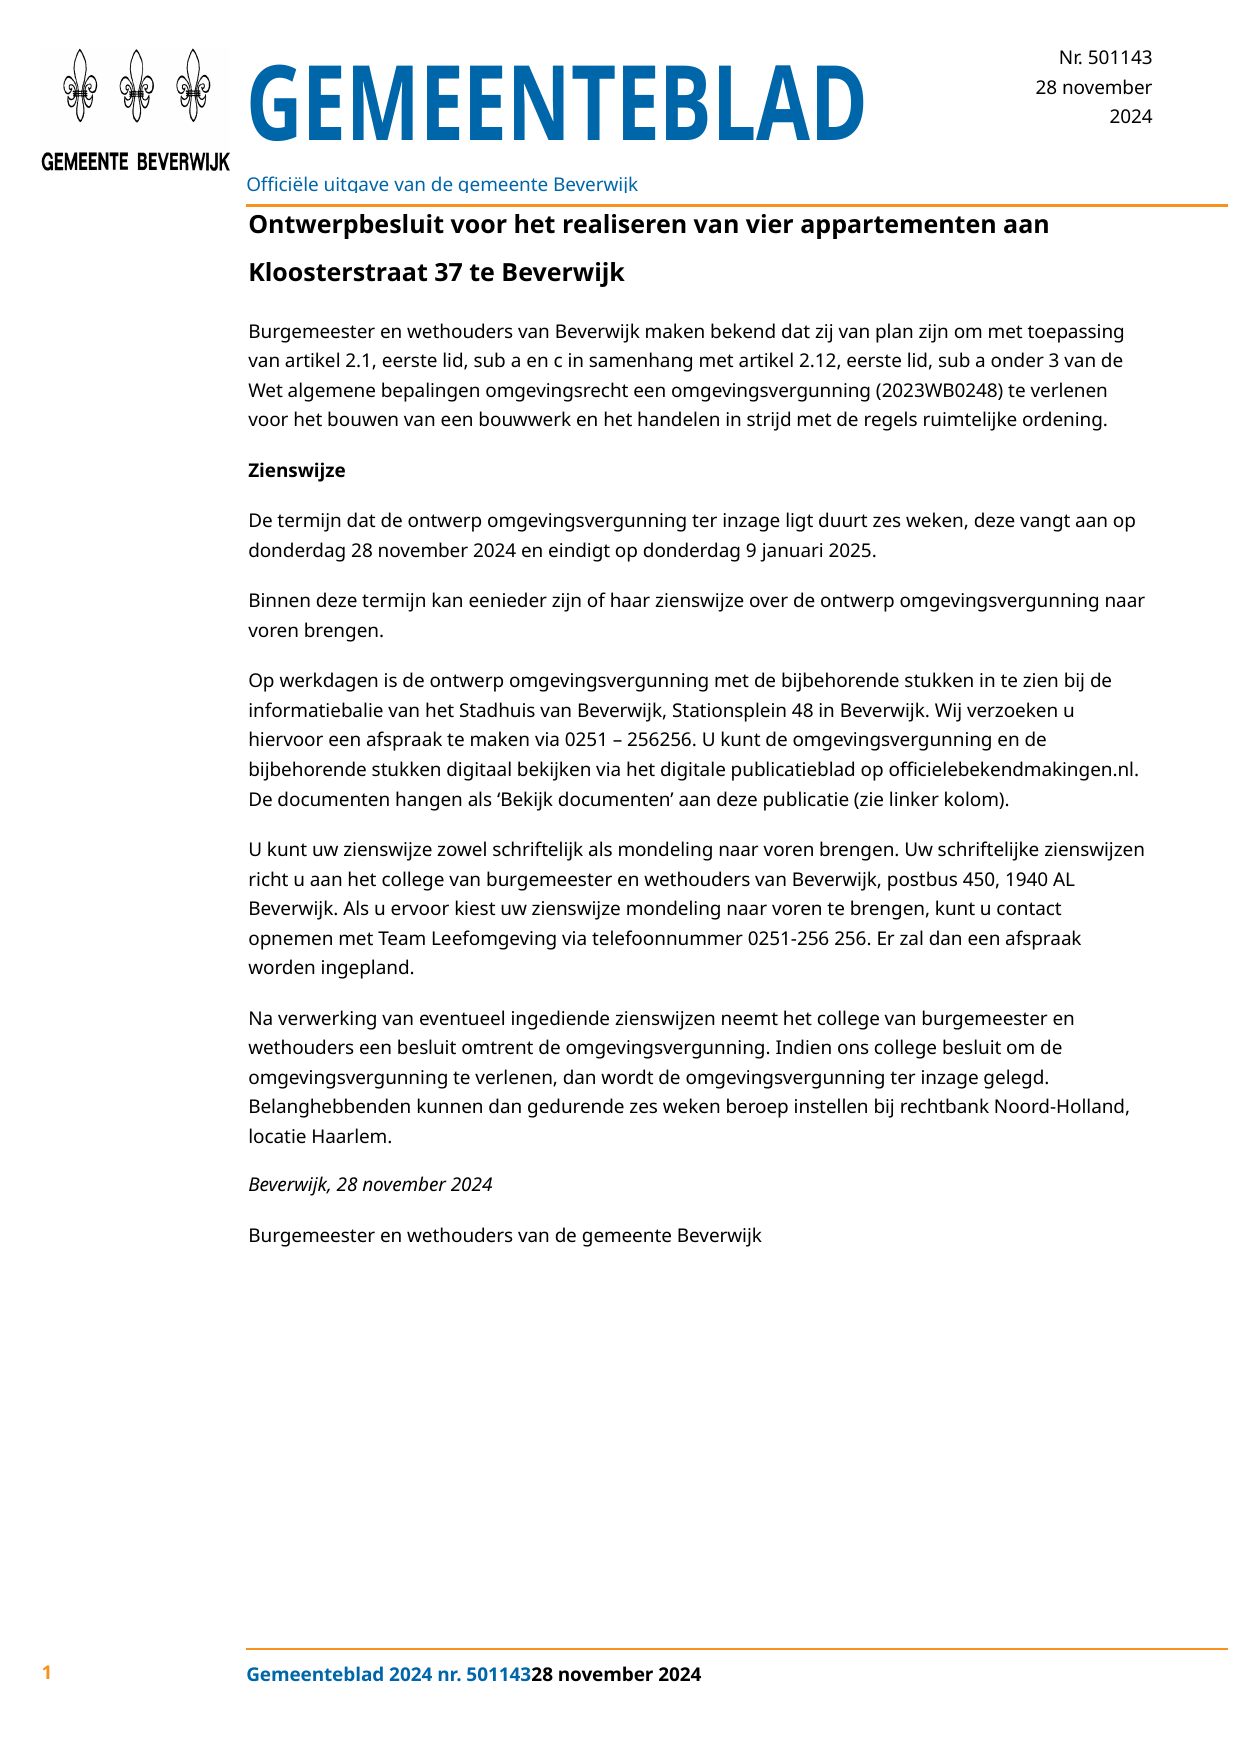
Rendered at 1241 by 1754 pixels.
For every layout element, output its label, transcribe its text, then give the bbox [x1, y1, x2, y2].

text Burgemeester en wethouders van Beverwijk maken bekend dat zij van plan zijn om met toepassing van artikel 2.1, eerste lid, sub a en c in samenhang met artikel 2.12, eerste lid, sub a onder 3 van de Wet algemene bepalingen omgevingsrecht een omgevingsvergunning (2023WB0248) te verlenen voor het bouwen van een bouwwerk en het handelen in strijd met de regels ruimtelijke ordening. [248, 318, 1152, 432]
text Ontwerpbesluit voor het realiseren van vier appartementen aan Kloosterstraat 37 te Beverwijk [248, 207, 1152, 288]
text Op werkdagen is de ontwerp omgevingsvergunning met de bijbehorende stukken in te zien bij de informatiebalie van het Stadhuis van Beverwijk, Stationsplein 48 in Beverwijk. Wij verzoeken u hiervoor een afspraak te maken via 0251 – 256256. U kunt de omgevingsvergunning en de bijbehorende stukken digitaal bekijken via het digitale publicatieblad op officielebekendmakingen.nl. De documenten hangen als ‘Bekijk documenten’ aan deze publicatie (zie linker kolom). [248, 667, 1152, 812]
text Na verwerking van eventueel ingediende zienswijzen neemt het college van burgemeester en wethouders een besluit omtrent de omgevingsvergunning. Indien ons college besluit om de omgevingsvergunning te verlenen, dan wordt de omgevingsvergunning ter inzage gelegd. Belanghebbenden kunnen dan gedurende zes weken beroep instellen bij rechtbank Noord-Holland, locatie Haarlem. [248, 1005, 1152, 1149]
text De termijn dat de ontwerp omgevingsvergunning ter inzage ligt duurt zes weken, deze vangt aan op donderdag 28 november 2024 en eindigt op donderdag 9 januari 2025. [248, 507, 1152, 563]
text Burgemeester en wethouders van de gemeente Beverwijk [248, 1223, 1152, 1248]
text U kunt uw zienswijze zowel schriftelijk als mondeling naar voren brengen. Uw schriftelijke zienswijzen richt u aan het college van burgemeester en wethouders van Beverwijk, postbus 450, 1940 AL Beverwijk. Als u ervoor kiest uw zienswijze mondeling naar voren te brengen, kunt u contact opnemen met Team Leefomgeving via telefoonnummer 0251-256 256. Er zal dan een afspraak worden ingepland. [248, 836, 1152, 980]
text Beverwijk, 28 november 2024 [248, 1171, 1152, 1197]
text Zienswijze [248, 457, 1152, 483]
picture [41, 47, 231, 172]
text Binnen deze termijn kan eenieder zijn of haar zienswijze over de ontwerp omgevingsvergunning naar voren brengen. [248, 587, 1152, 643]
